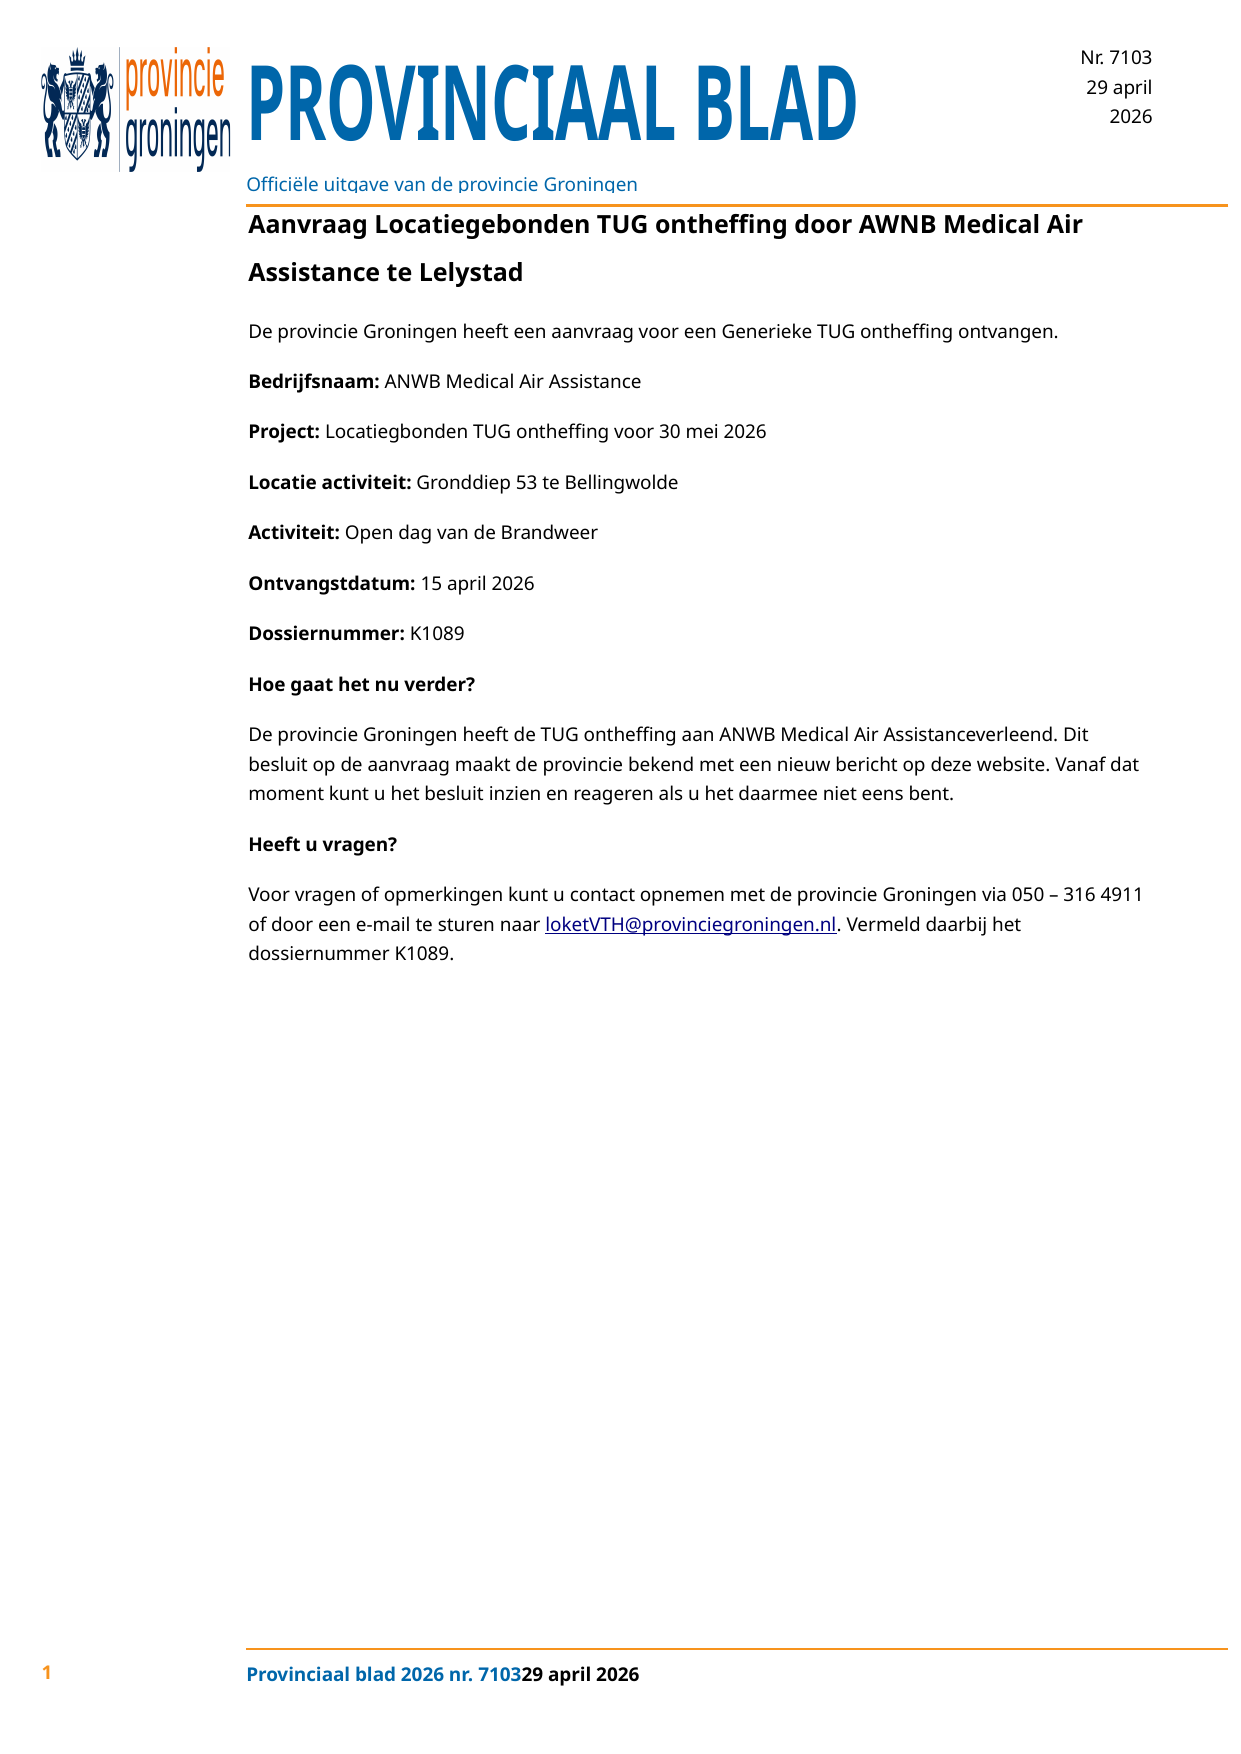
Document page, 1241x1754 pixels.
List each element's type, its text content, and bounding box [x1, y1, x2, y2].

text Ontvangstdatum: 15 april 2026 [248, 570, 1152, 596]
text Aanvraag Locatiegebonden TUG ontheffing door AWNB Medical Air Assistance te Lelystad [248, 207, 1152, 288]
picture [41, 47, 231, 172]
text De provincie Groningen heeft een aanvraag voor een Generieke TUG ontheffing ontvangen. [248, 318, 1152, 344]
text Dossiernummer: K1089 [248, 620, 1152, 646]
text Project: Locatiegbonden TUG ontheffing voor 30 mei 2026 [248, 419, 1152, 444]
text Bedrijfsnaam: ANWB Medical Air Assistance [248, 368, 1152, 394]
text De provincie Groningen heeft de TUG ontheffing aan ANWB Medical Air Assistanceverleend. Dit besluit op de aanvraag maakt de provincie bekend met een nieuw bericht op deze website. Vanaf dat moment kunt u het besluit inzien en reageren als u het daarmee niet eens bent. [248, 721, 1152, 806]
text Locatie activiteit: Gronddiep 53 te Bellingwolde [248, 469, 1152, 495]
text Hoe gaat het nu verder? [248, 671, 1152, 697]
text Heeft u vragen? [248, 831, 1152, 857]
text Activiteit: Open dag van de Brandweer [248, 519, 1152, 545]
text Voor vragen of opmerkingen kunt u contact opnemen met de provincie Groningen via 050 – 316 4911 of door een e-mail te sturen naar loketVTH@provinciegroningen.nl. Vermeld daarbij het dossiernummer K1089. [248, 881, 1152, 966]
